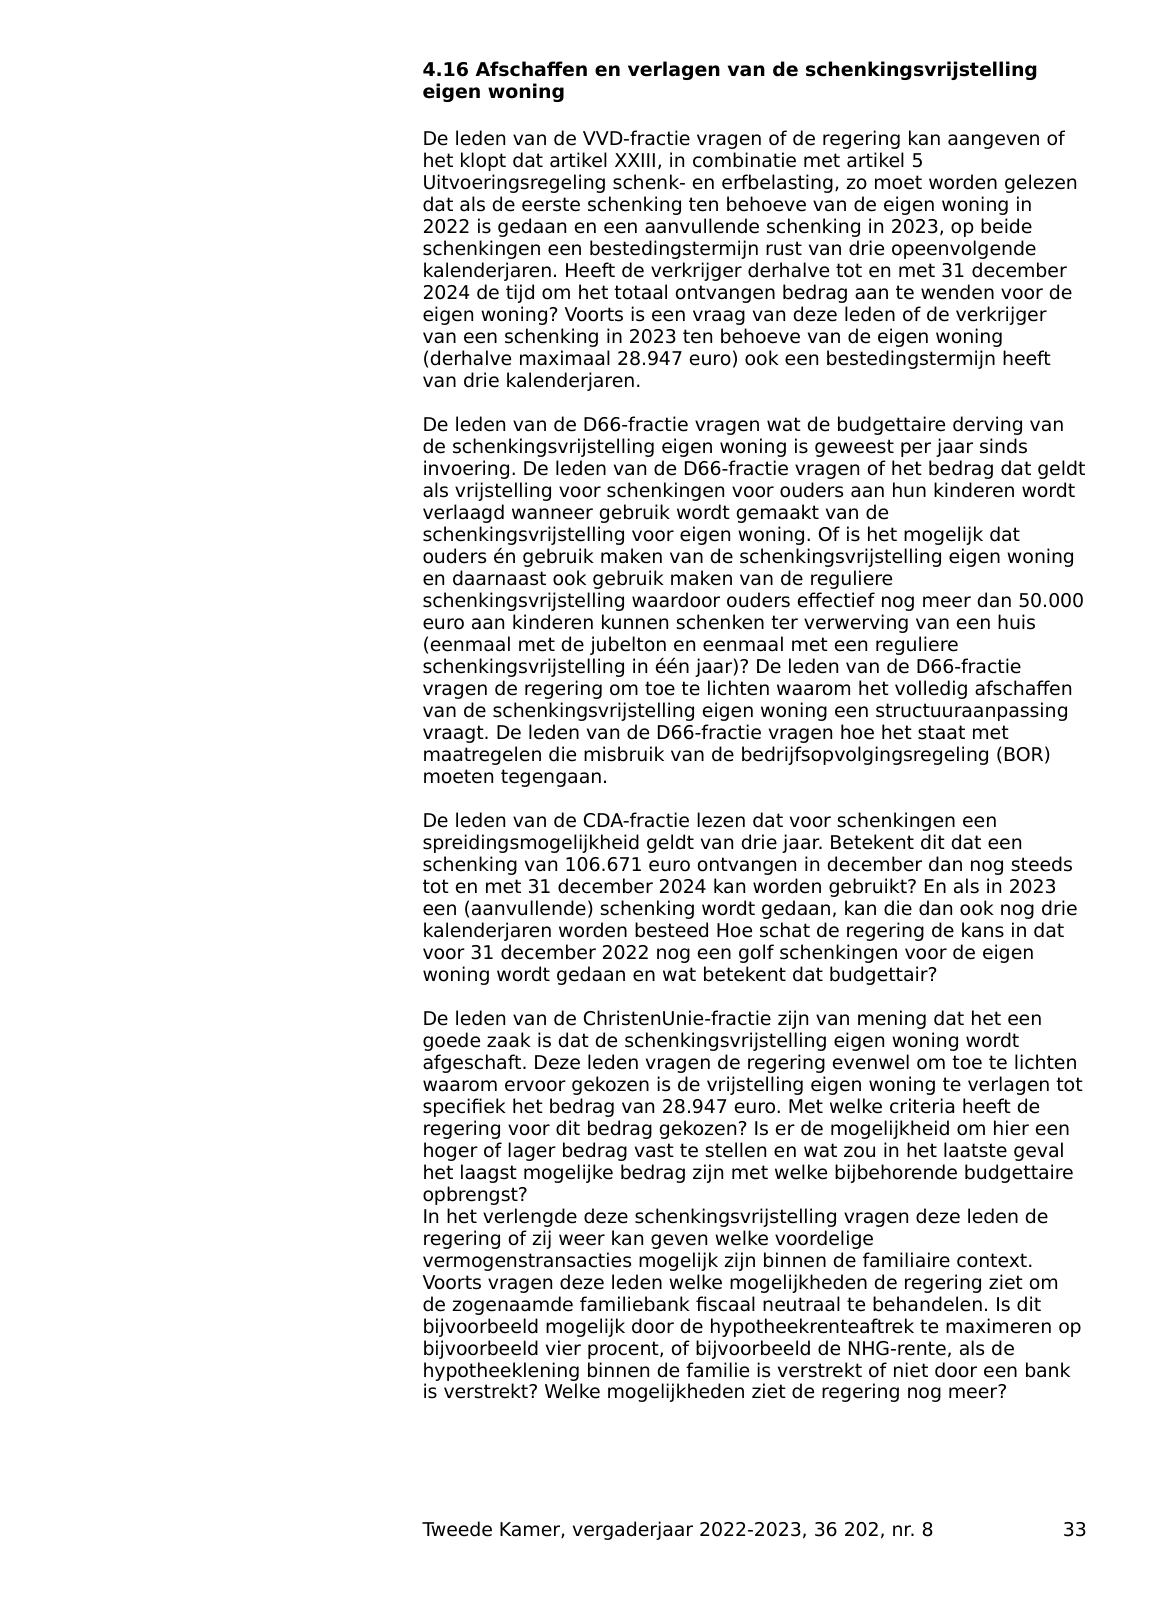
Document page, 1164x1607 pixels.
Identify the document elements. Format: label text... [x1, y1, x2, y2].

text De leden van de VVD-fractie vragen of de regering kan aangeven of het klopt dat artikel XXIII, in combinatie met artikel 5 Uitvoeringsregeling schenk- en erfbelasting, zo moet worden gelezen dat als de eerste schenking ten behoeve van de eigen woning in 2022 is gedaan en een aanvullende schenking in 2023, op beide schenkingen een bestedingstermijn rust van drie opeenvolgende kalenderjaren. Heeft de verkrijger derhalve tot en met 31 december 2024 de tijd om het totaal ontvangen bedrag aan te wenden voor de eigen woning? Voorts is een vraag van deze leden of de verkrijger van een schenking in 2023 ten behoeve van de eigen woning (derhalve maximaal 28.947 euro) ook een bestedingstermijn heeft van drie kalenderjaren. [422, 128, 1087, 392]
text In het verlengde deze schenkingsvrijstelling vragen deze leden de regering of zij weer kan geven welke voordelige vermogenstransacties mogelijk zijn binnen de familiaire context. Voorts vragen deze leden welke mogelijkheden de regering ziet om de zogenaamde familiebank fiscaal neutraal te behandelen. Is dit bijvoorbeeld mogelijk door de hypotheekrenteaftrek te maximeren op bijvoorbeeld vier procent, of bijvoorbeeld de NHG-rente, als de hypotheeklening binnen de familie is verstrekt of niet door een bank is verstrekt? Welke mogelijkheden ziet de regering nog meer? [422, 1206, 1087, 1403]
subtitle 4.16 Afschaffen en verlagen van de schenkingsvrijstelling eigen woning [422, 59, 1087, 103]
text De leden van de D66-fractie vragen wat de budgettaire derving van de schenkingsvrijstelling eigen woning is geweest per jaar sinds invoering. De leden van de D66-fractie vragen of het bedrag dat geldt als vrijstelling voor schenkingen voor ouders aan hun kinderen wordt verlaagd wanneer gebruik wordt gemaakt van de schenkingsvrijstelling voor eigen woning. Of is het mogelijk dat ouders én gebruik maken van de schenkingsvrijstelling eigen woning en daarnaast ook gebruik maken van de reguliere schenkingsvrijstelling waardoor ouders effectief nog meer dan 50.000 euro aan kinderen kunnen schenken ter verwerving van een huis (eenmaal met de jubelton en eenmaal met een reguliere schenkingsvrijstelling in één jaar)? De leden van de D66-fractie vragen de regering om toe te lichten waarom het volledig afschaffen van de schenkingsvrijstelling eigen woning een structuuraanpassing vraagt. De leden van de D66-fractie vragen hoe het staat met maatregelen die misbruik van de bedrijfsopvolgingsregeling (BOR) moeten tegengaan. [422, 414, 1087, 788]
text De leden van de CDA-fractie lezen dat voor schenkingen een spreidingsmogelijkheid geldt van drie jaar. Betekent dit dat een schenking van 106.671 euro ontvangen in december dan nog steeds tot en met 31 december 2024 kan worden gebruikt? En als in 2023 een (aanvullende) schenking wordt gedaan, kan die dan ook nog drie kalenderjaren worden besteed Hoe schat de regering de kans in dat voor 31 december 2022 nog een golf schenkingen voor de eigen woning wordt gedaan en wat betekent dat budgettair? [422, 810, 1087, 986]
text De leden van de ChristenUnie-fractie zijn van mening dat het een goede zaak is dat de schenkingsvrijstelling eigen woning wordt afgeschaft. Deze leden vragen de regering evenwel om toe te lichten waarom ervoor gekozen is de vrijstelling eigen woning te verlagen tot specifiek het bedrag van 28.947 euro. Met welke criteria heeft de regering voor dit bedrag gekozen? Is er de mogelijkheid om hier een hoger of lager bedrag vast te stellen en wat zou in het laatste geval het laagst mogelijke bedrag zijn met welke bijbehorende budgettaire opbrengst? [422, 1008, 1087, 1206]
